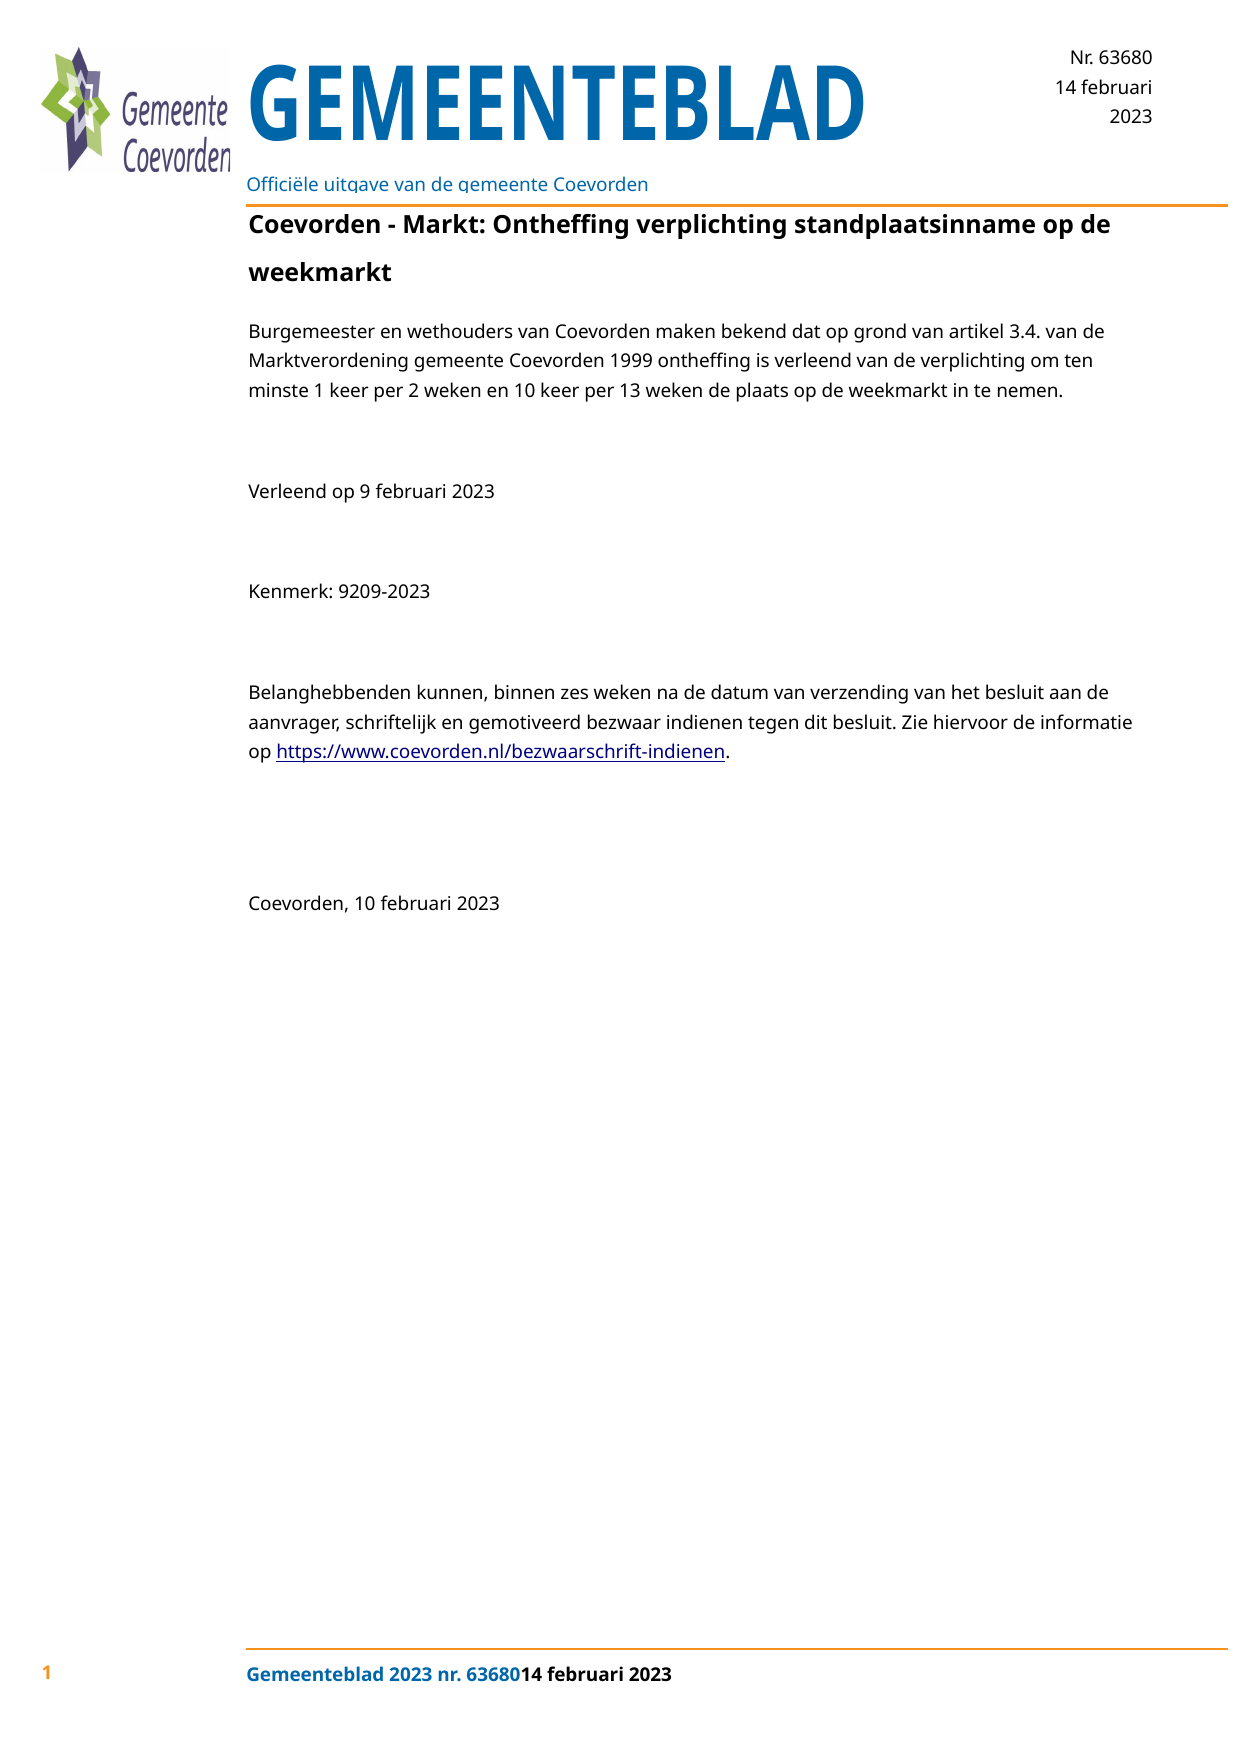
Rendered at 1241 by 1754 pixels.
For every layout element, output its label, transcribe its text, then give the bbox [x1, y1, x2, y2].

text Coevorden - Markt: Ontheffing verplichting standplaatsinname op de weekmarkt [248, 207, 1152, 288]
text Kenmerk: 9209-2023 [248, 579, 1152, 604]
text Coevorden, 10 februari 2023 [248, 890, 1152, 916]
text Burgemeester en wethouders van Coevorden maken bekend dat op grond van artikel 3.4. van de Marktverordening gemeente Coevorden 1999 ontheffing is verleend van de verplichting om ten minste 1 keer per 2 weken en 10 keer per 13 weken de plaats op de weekmarkt in te nemen. [248, 318, 1152, 403]
picture [41, 47, 231, 172]
text Verleend op 9 februari 2023 [248, 478, 1152, 504]
text Belanghebbenden kunnen, binnen zes weken na de datum van verzending van het besluit aan de aanvrager, schriftelijk en gemotiveerd bezwaar indienen tegen dit besluit. Zie hiervoor de informatie op https://www.coevorden.nl/bezwaarschrift-indienen. [248, 679, 1152, 764]
